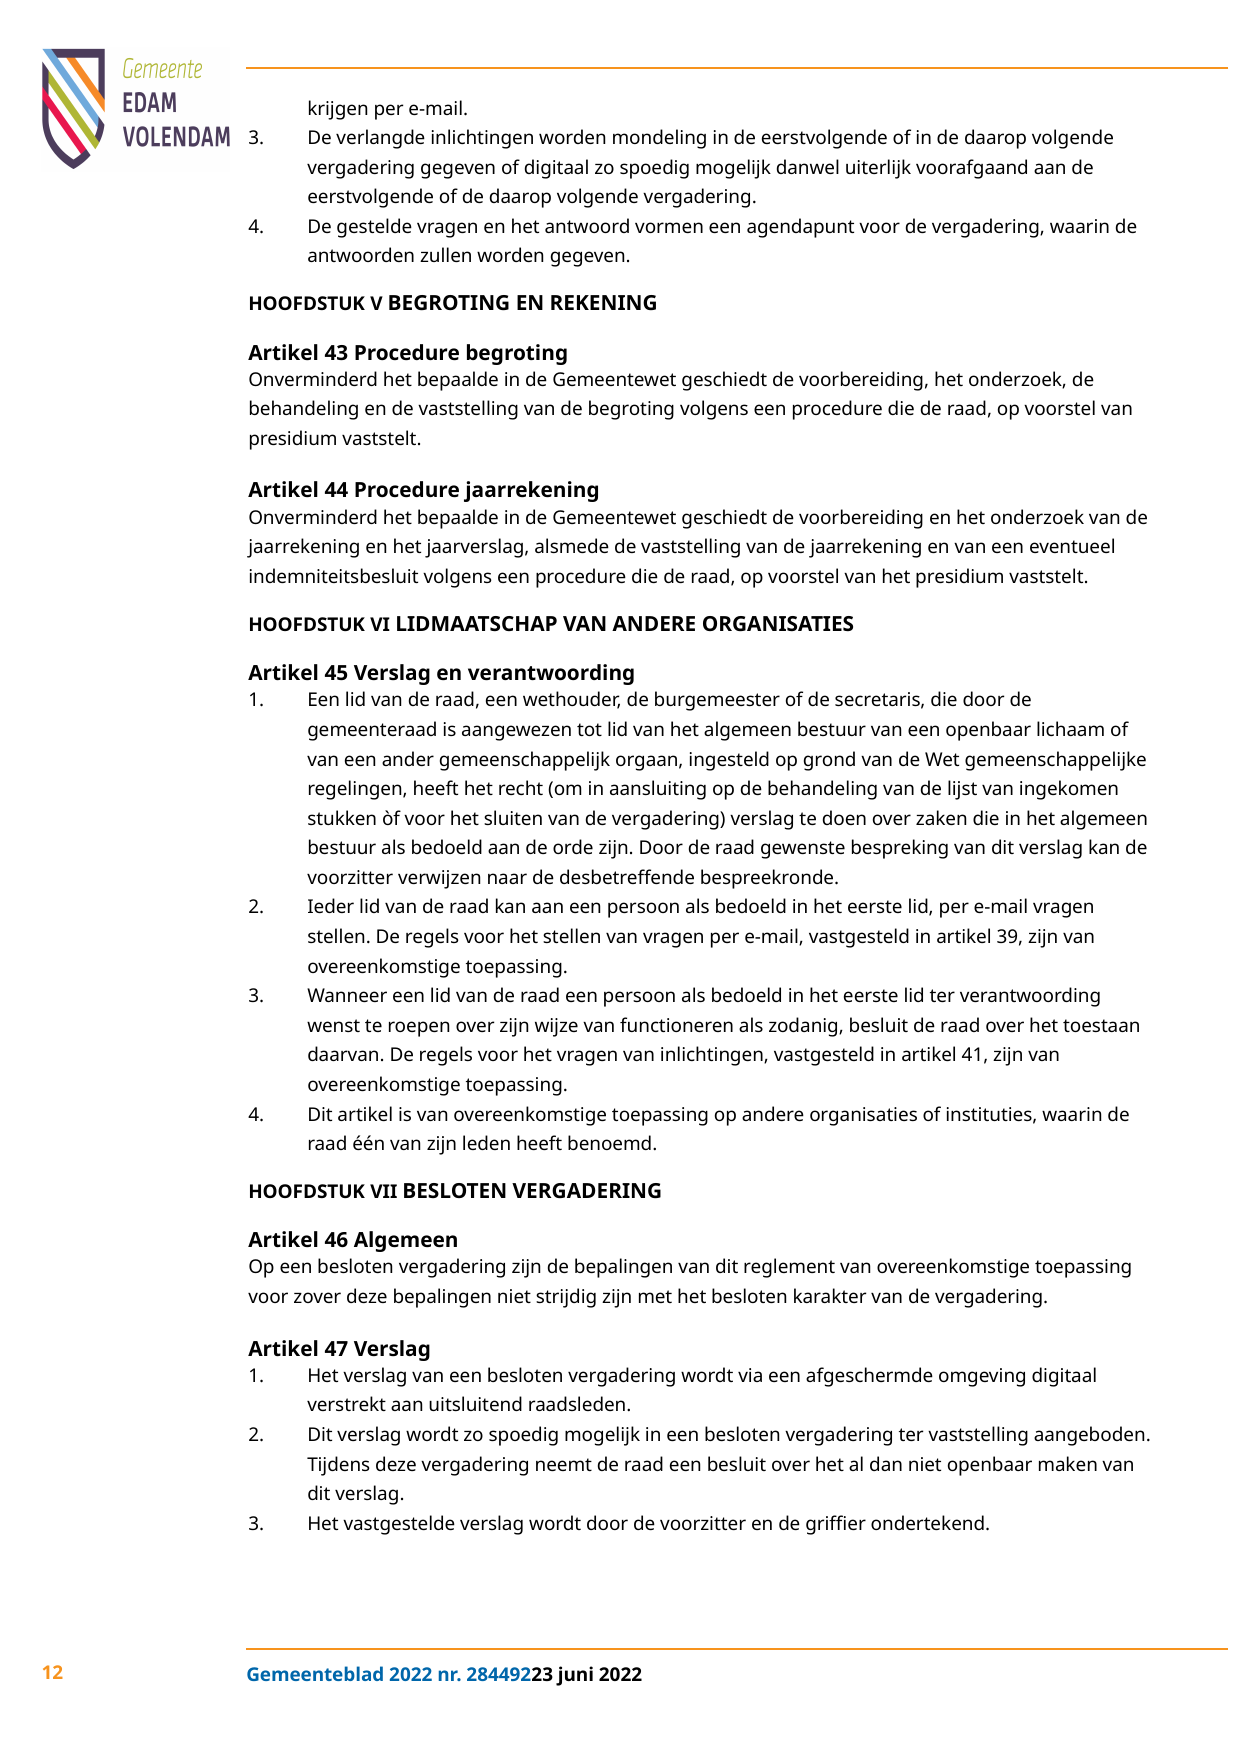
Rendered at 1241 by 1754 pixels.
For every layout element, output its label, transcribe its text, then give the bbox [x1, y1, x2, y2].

picture [41, 47, 231, 172]
list Dit verslag wordt zo spoedig mogelijk in een besloten vergadering ter vaststelling aangeboden. Tijdens deze vergadering neemt de raad een besluit over het al dan niet openbaar maken van dit verslag. [248, 1421, 1152, 1506]
list De verlangde inlichtingen worden mondeling in de eerstvolgende of in de daarop volgende vergadering gegeven of digitaal zo spoedig mogelijk danwel uiterlijk voorafgaand aan de eerstvolgende of de daarop volgende vergadering. [248, 124, 1152, 209]
text Op een besloten vergadering zijn de bepalingen van dit reglement van overeenkomstige toepassing voor zover deze bepalingen niet strijdig zijn met het besloten karakter van de vergadering. [248, 1254, 1152, 1309]
list Ieder lid van de raad kan aan een persoon als bedoeld in het eerste lid, per e-mail vragen stellen. De regels voor het stellen van vragen per e-mail, vastgesteld in artikel 39, zijn van overeenkomstige toepassing. [248, 894, 1152, 978]
list Het vastgestelde verslag wordt door de voorzitter en de griffier ondertekend. [248, 1510, 1152, 1536]
text Artikel 44 Procedure jaarrekening [248, 476, 1152, 504]
text HOOFDSTUK VI LIDMAATSCHAP VAN ANDERE ORGANISATIES [248, 609, 1152, 637]
text Artikel 46 Algemeen [248, 1225, 1152, 1254]
text Onverminderd het bepaalde in de Gemeentewet geschiedt de voorbereiding, het onderzoek, de behandeling en de vaststelling van de begroting volgens een procedure die de raad, op voorstel van presidium vaststelt. [248, 366, 1152, 451]
list Dit artikel is van overeenkomstige toepassing op andere organisaties of instituties, waarin de raad één van zijn leden heeft benoemd. [248, 1101, 1152, 1156]
text Artikel 47 Verslag [248, 1334, 1152, 1362]
text HOOFDSTUK V BEGROTING EN REKENING [248, 288, 1152, 317]
list Het verslag van een besloten vergadering wordt via een afgeschermde omgeving digitaal verstrekt aan uitsluitend raadsleden. [248, 1362, 1152, 1417]
list Een lid van de raad, een wethouder, de burgemeester of de secretaris, die door de gemeenteraad is aangewezen tot lid van het algemeen bestuur van een openbaar lichaam of van een ander gemeenschappelijk orgaan, ingesteld op grond van de Wet gemeenschappelijke regelingen, heeft het recht (om in aansluiting op de behandeling van de lijst van ingekomen stukken òf voor het sluiten van de vergadering) verslag te doen over zaken die in het algemeen bestuur als bedoeld aan de orde zijn. Door de raad gewenste bespreking van dit verslag kan de voorzitter verwijzen naar de desbetreffende bespreekronde. [248, 687, 1152, 890]
list krijgen per e-mail. [248, 95, 1152, 121]
text Artikel 45 Verslag en verantwoording [248, 658, 1152, 687]
list De gestelde vragen en het antwoord vormen een agendapunt voor de vergadering, waarin de antwoorden zullen worden gegeven. [248, 213, 1152, 268]
text Onverminderd het bepaalde in de Gemeentewet geschiedt de voorbereiding en het onderzoek van de jaarrekening en het jaarverslag, alsmede de vaststelling van de jaarrekening en van een eventueel indemniteitsbesluit volgens een procedure die de raad, op voorstel van het presidium vaststelt. [248, 504, 1152, 589]
list Wanneer een lid van de raad een persoon als bedoeld in het eerste lid ter verantwoording wenst te roepen over zijn wijze van functioneren als zodanig, besluit de raad over het toestaan daarvan. De regels voor het vragen van inlichtingen, vastgesteld in artikel 41, zijn van overeenkomstige toepassing. [248, 982, 1152, 1097]
text HOOFDSTUK VII BESLOTEN VERGADERING [248, 1176, 1152, 1204]
text Artikel 43 Procedure begroting [248, 338, 1152, 366]
